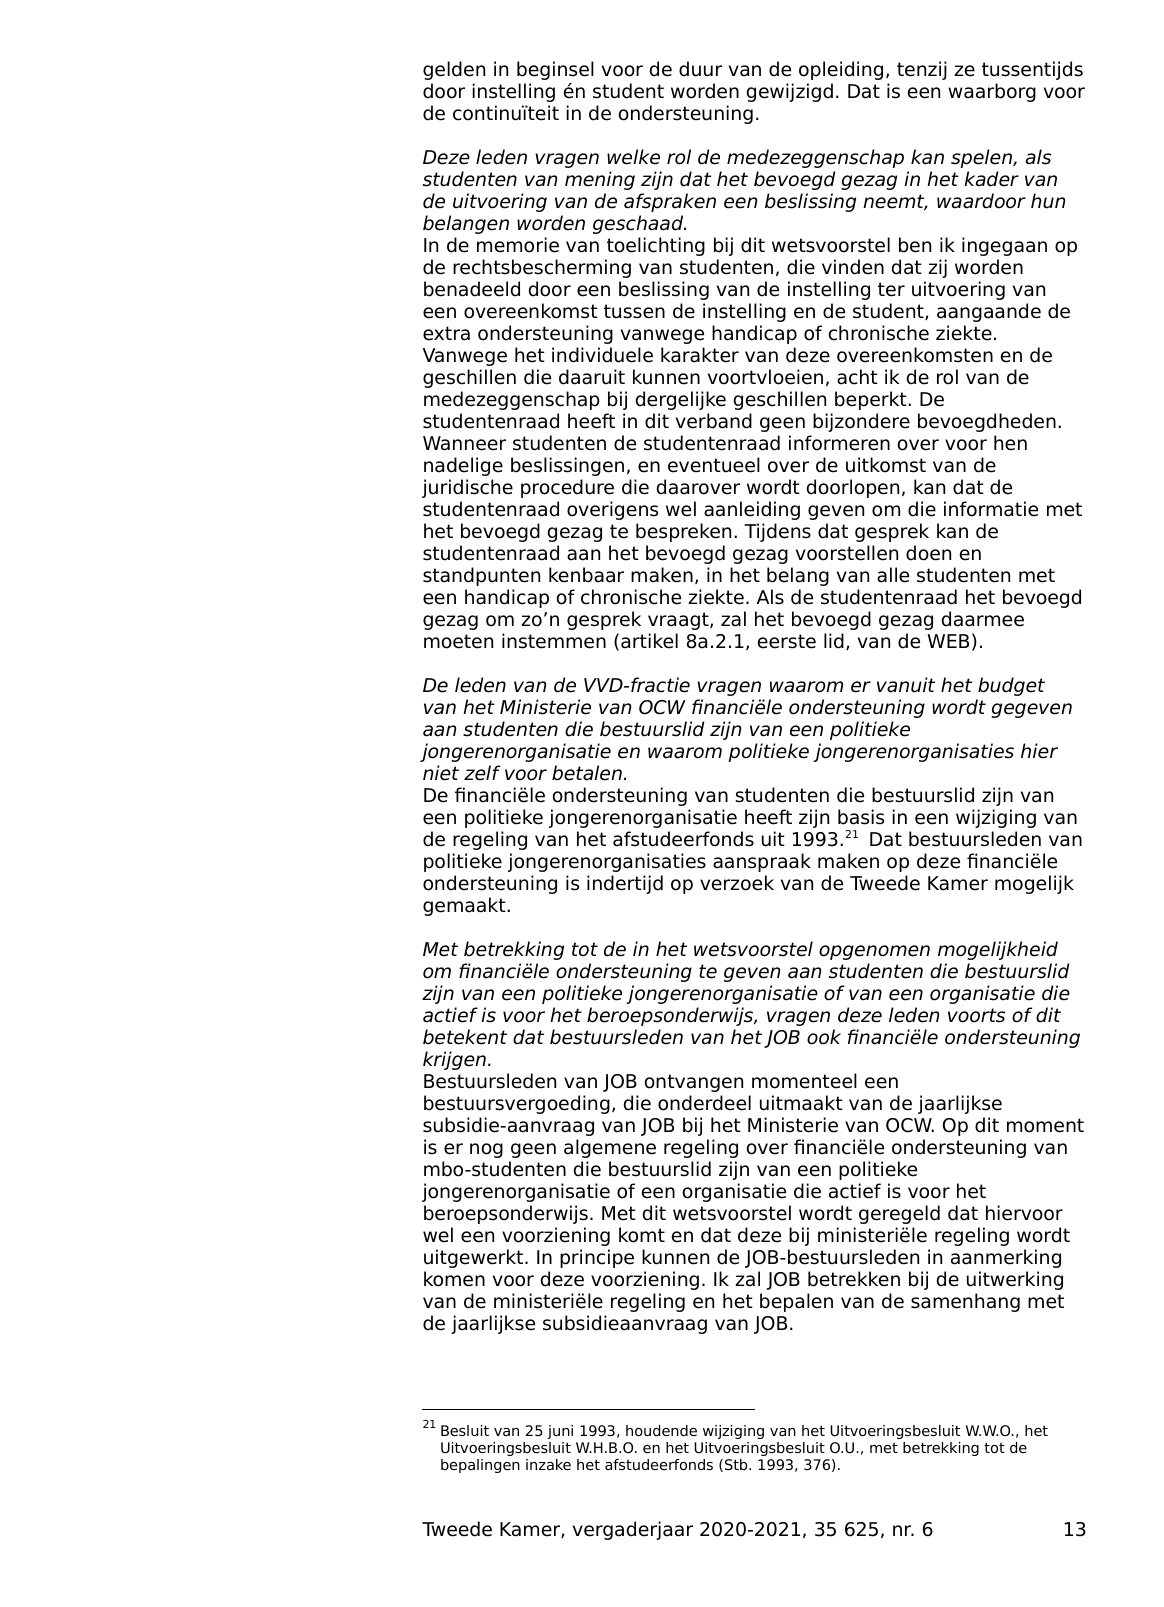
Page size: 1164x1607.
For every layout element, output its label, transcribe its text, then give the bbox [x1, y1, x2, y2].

text Bestuursleden van JOB ontvangen momenteel een bestuursvergoeding, die onderdeel uitmaakt van de jaarlijkse subsidie-aanvraag van JOB bij het Ministerie van OCW. Op dit moment is er nog geen algemene regeling over financiële ondersteuning van mbo-studenten die bestuurslid zijn van een politieke jongerenorganisatie of een organisatie die actief is voor het beroepsonderwijs. Met dit wetsvoorstel wordt geregeld dat hiervoor wel een voorziening komt en dat deze bij ministeriële regeling wordt uitgewerkt. In principe kunnen de JOB-bestuursleden in aanmerking komen voor deze voorziening. Ik zal JOB betrekken bij de uitwerking van de ministeriële regeling en het bepalen van de samenhang met de jaarlijkse subsidieaanvraag van JOB. [422, 1071, 1087, 1334]
text gelden in beginsel voor de duur van de opleiding, tenzij ze tussentijds door instelling én student worden gewijzigd. Dat is een waarborg voor de continuïteit in de ondersteuning. [422, 59, 1087, 125]
text In de memorie van toelichting bij dit wetsvoorstel ben ik ingegaan op de rechtsbescherming van studenten, die vinden dat zij worden benadeeld door een beslissing van de instelling ter uitvoering van een overeenkomst tussen de instelling en de student, aangaande de extra ondersteuning vanwege handicap of chronische ziekte. Vanwege het individuele karakter van deze overeenkomsten en de geschillen die daaruit kunnen voortvloeien, acht ik de rol van de medezeggenschap bij dergelijke geschillen beperkt. De studentenraad heeft in dit verband geen bijzondere bevoegdheden. Wanneer studenten de studentenraad informeren over voor hen nadelige beslissingen, en eventueel over de uitkomst van de juridische procedure die daarover wordt doorlopen, kan dat de studentenraad overigens wel aanleiding geven om die informatie met het bevoegd gezag te bespreken. Tijdens dat gesprek kan de studentenraad aan het bevoegd gezag voorstellen doen en standpunten kenbaar maken, in het belang van alle studenten met een handicap of chronische ziekte. Als de studentenraad het bevoegd gezag om zo’n gesprek vraagt, zal het bevoegd gezag daarmee moeten instemmen (artikel 8a.2.1, eerste lid, van de WEB). [422, 235, 1087, 653]
text Met betrekking tot de in het wetsvoorstel opgenomen mogelijkheid om financiële ondersteuning te geven aan studenten die bestuurslid zijn van een politieke jongerenorganisatie of van een organisatie die actief is voor het beroepsonderwijs, vragen deze leden voorts of dit betekent dat bestuursleden van het JOB ook financiële ondersteuning krijgen. [422, 939, 1087, 1071]
text De leden van de VVD-fractie vragen waarom er vanuit het budget van het Ministerie van OCW financiële ondersteuning wordt gegeven aan studenten die bestuurslid zijn van een politieke jongerenorganisatie en waarom politieke jongerenorganisaties hier niet zelf voor betalen. [422, 675, 1087, 785]
text Deze leden vragen welke rol de medezeggenschap kan spelen, als studenten van mening zijn dat het bevoegd gezag in het kader van de uitvoering van de afspraken een beslissing neemt, waardoor hun belangen worden geschaad. [422, 147, 1087, 235]
text De financiële ondersteuning van studenten die bestuurslid zijn van een politieke jongerenorganisatie heeft zijn basis in een wijziging van de regeling van het afstudeerfonds uit 1993. Dat bestuursleden van politieke jongerenorganisaties aanspraak maken op deze financiële ondersteuning is indertijd op verzoek van de Tweede Kamer mogelijk gemaakt. [422, 785, 1087, 917]
text Besluit van 25 juni 1993, houdende wijziging van het Uitvoeringsbesluit W.W.O., het Uitvoeringsbesluit W.H.B.O. en het Uitvoeringsbesluit O.U., met betrekking tot de bepalingen inzake het afstudeerfonds (Stb. 1993, 376). [422, 1418, 1087, 1474]
